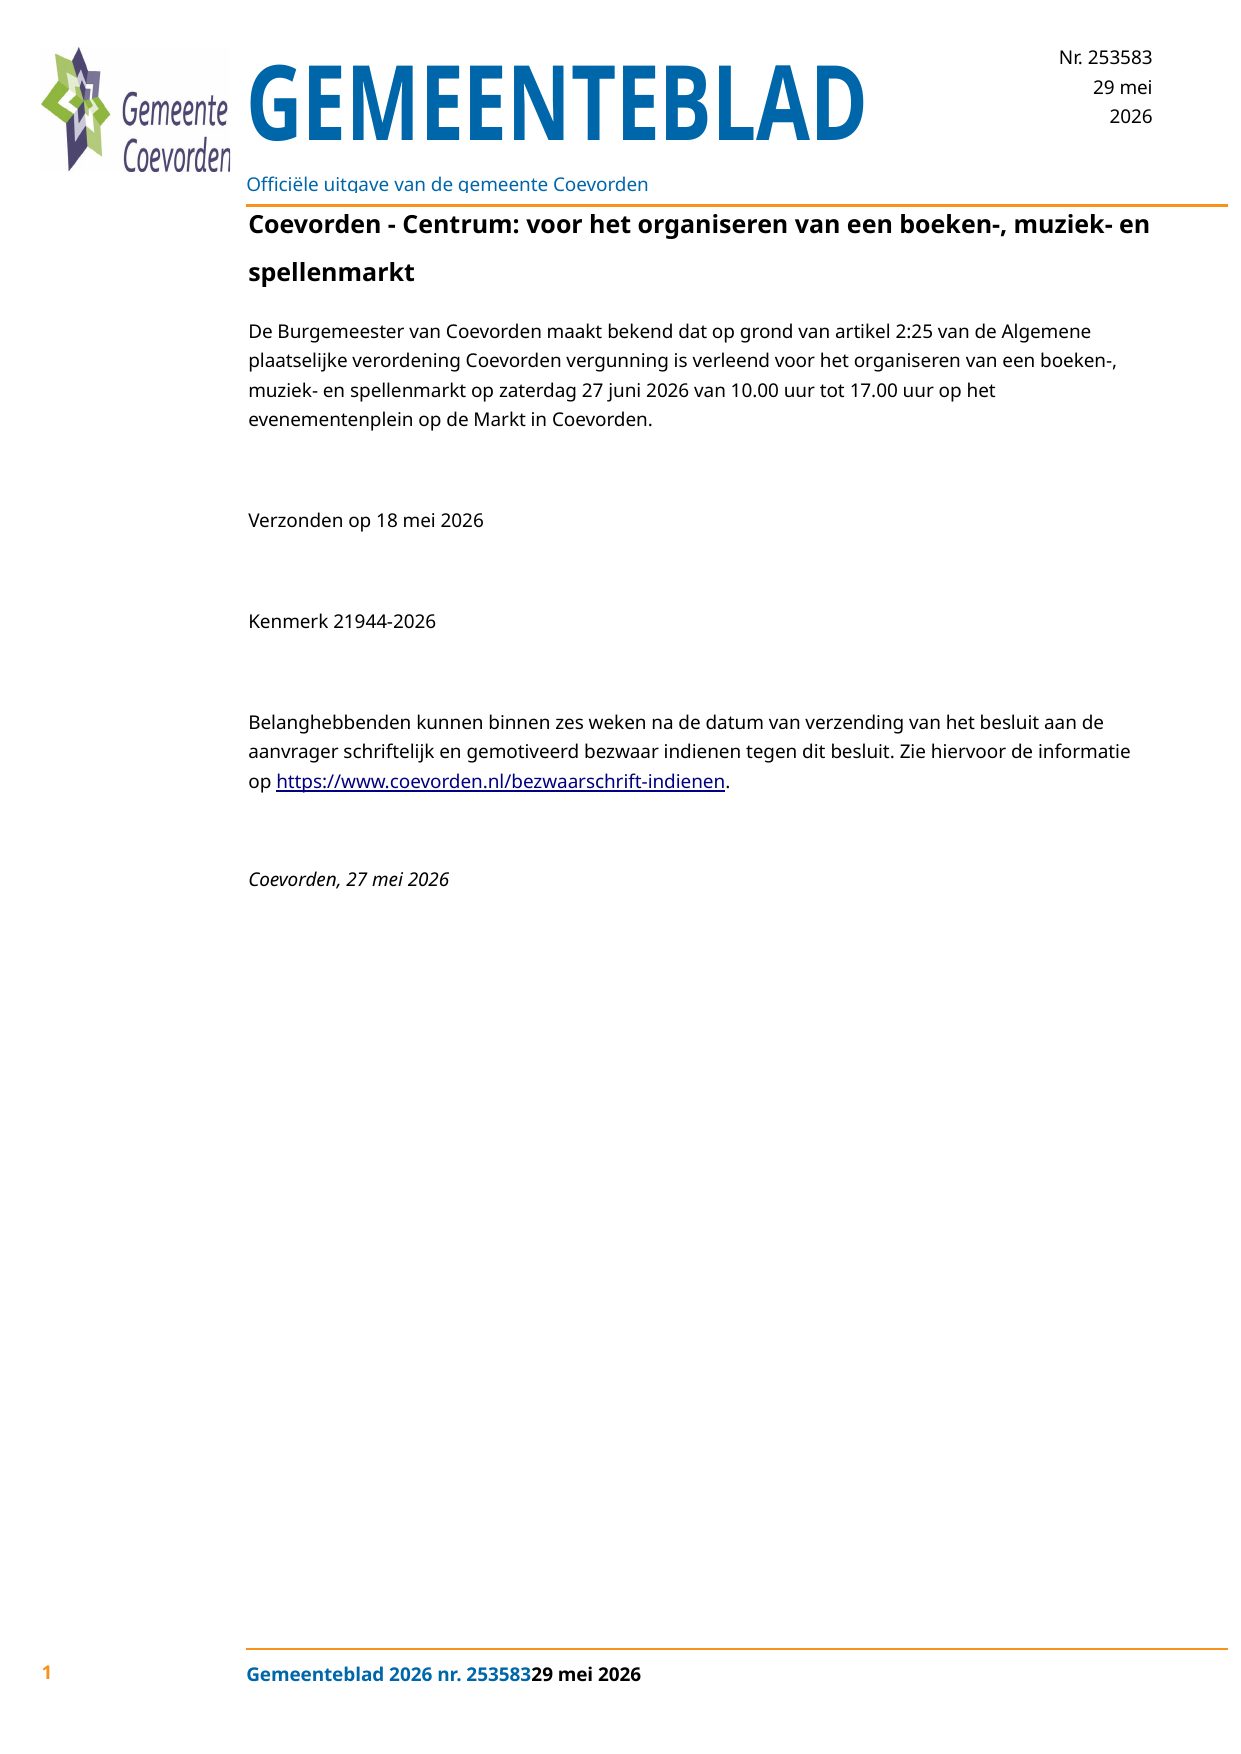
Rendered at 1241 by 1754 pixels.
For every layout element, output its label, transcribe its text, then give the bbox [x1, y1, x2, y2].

text De Burgemeester van Coevorden maakt bekend dat op grond van artikel 2:25 van de Algemene plaatselijke verordening Coevorden vergunning is verleend voor het organiseren van een boeken-, muziek- en spellenmarkt op zaterdag 27 juni 2026 van 10.00 uur tot 17.00 uur op het evenementenplein op de Markt in Coevorden. [248, 318, 1152, 432]
text Kenmerk 21944-2026 [248, 608, 1152, 634]
text Coevorden - Centrum: voor het organiseren van een boeken-, muziek- en spellenmarkt [248, 207, 1152, 288]
text Belanghebbenden kunnen binnen zes weken na de datum van verzending van het besluit aan de aanvrager schriftelijk en gemotiveerd bezwaar indienen tegen dit besluit. Zie hiervoor de informatie op https://www.coevorden.nl/bezwaarschrift-indienen. [248, 709, 1152, 794]
text Verzonden op 18 mei 2026 [248, 507, 1152, 533]
picture [41, 47, 231, 172]
text Coevorden, 27 mei 2026 [248, 867, 1152, 892]
